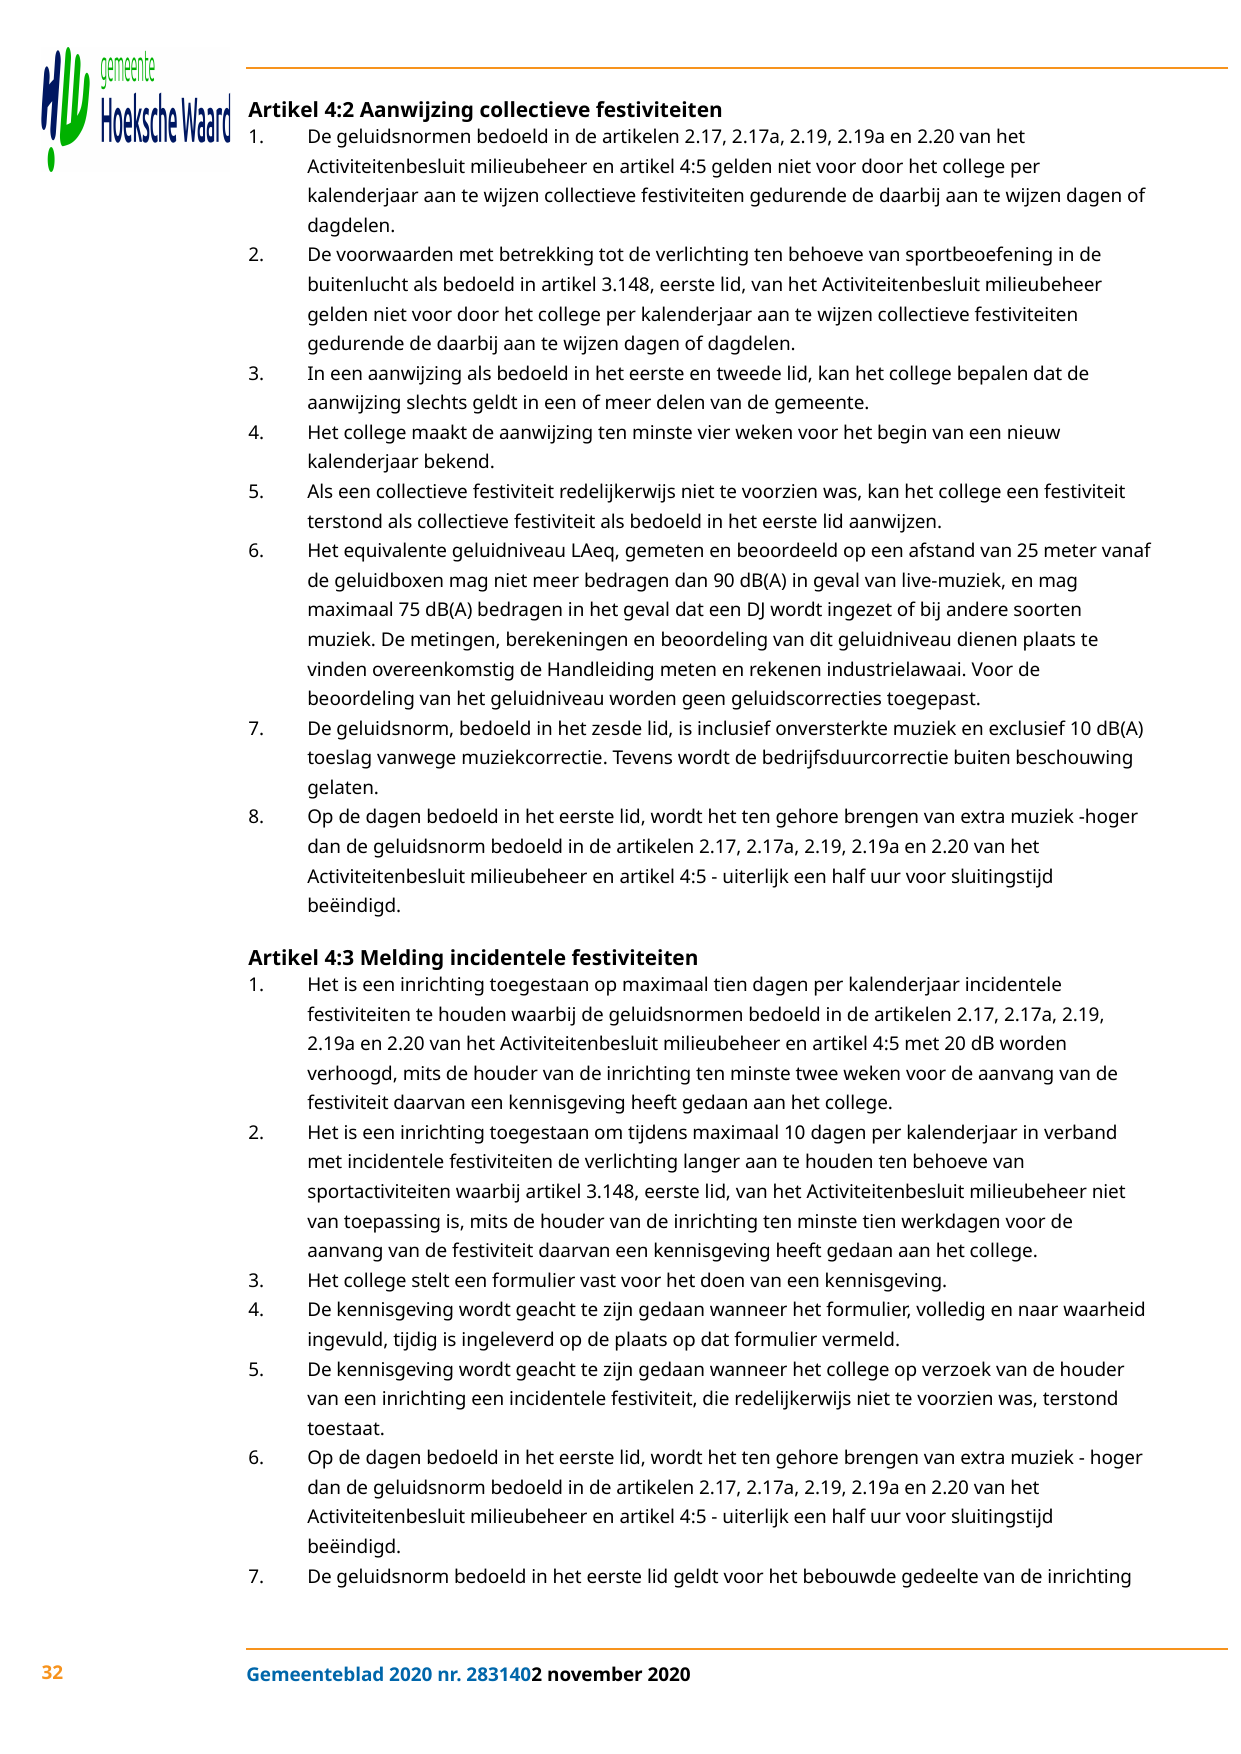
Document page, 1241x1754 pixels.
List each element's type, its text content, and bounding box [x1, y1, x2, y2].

text Artikel 4:2 Aanwijzing collectieve festiviteiten [248, 95, 1152, 123]
list Het college maakt de aanwijzing ten minste vier weken voor het begin van een nieuw kalenderjaar bekend. [248, 419, 1152, 474]
list De geluidsnormen bedoeld in de artikelen 2.17, 2.17a, 2.19, 2.19a en 2.20 van het Activiteitenbesluit milieubeheer en artikel 4:5 gelden niet voor door het college per kalenderjaar aan te wijzen collectieve festiviteiten gedurende de daarbij aan te wijzen dagen of dagdelen. [248, 123, 1152, 238]
list De kennisgeving wordt geacht te zijn gedaan wanneer het college op verzoek van de houder van een inrichting een incidentele festiviteit, die redelijkerwijs niet te voorzien was, terstond toestaat. [248, 1356, 1152, 1441]
text Artikel 4:3 Melding incidentele festiviteiten [248, 943, 1152, 971]
list Op de dagen bedoeld in het eerste lid, wordt het ten gehore brengen van extra muziek - hoger dan de geluidsnorm bedoeld in de artikelen 2.17, 2.17a, 2.19, 2.19a en 2.20 van het Activiteitenbesluit milieubeheer en artikel 4:5 - uiterlijk een half uur voor sluitingstijd beëindigd. [248, 1444, 1152, 1559]
list Het is een inrichting toegestaan om tijdens maximaal 10 dagen per kalenderjaar in verband met incidentele festiviteiten de verlichting langer aan te houden ten behoeve van sportactiviteiten waarbij artikel 3.148, eerste lid, van het Activiteitenbesluit milieubeheer niet van toepassing is, mits de houder van de inrichting ten minste tien werkdagen voor de aanvang van de festiviteit daarvan een kennisgeving heeft gedaan aan het college. [248, 1119, 1152, 1263]
list De geluidsnorm, bedoeld in het zesde lid, is inclusief onversterkte muziek en exclusief 10 dB(A) toeslag vanwege muziekcorrectie. Tevens wordt de bedrijfsduurcorrectie buiten beschouwing gelaten. [248, 715, 1152, 800]
list De kennisgeving wordt geacht te zijn gedaan wanneer het formulier, volledig en naar waarheid ingevuld, tijdig is ingeleverd op de plaats op dat formulier vermeld. [248, 1297, 1152, 1352]
list In een aanwijzing als bedoeld in het eerste en tweede lid, kan het college bepalen dat de aanwijzing slechts geldt in een of meer delen van de gemeente. [248, 360, 1152, 415]
list Het equivalente geluidniveau LAeq, gemeten en beoordeeld op een afstand van 25 meter vanaf de geluidboxen mag niet meer bedragen dan 90 dB(A) in geval van live-muziek, en mag maximaal 75 dB(A) bedragen in het geval dat een DJ wordt ingezet of bij andere soorten muziek. De metingen, berekeningen en beoordeling van dit geluidniveau dienen plaats te vinden overeenkomstig de Handleiding meten en rekenen industrielawaai. Voor de beoordeling van het geluidniveau worden geen geluidscorrecties toegepast. [248, 537, 1152, 711]
list De geluidsnorm bedoeld in het eerste lid geldt voor het bebouwde gedeelte van de inrichting [248, 1563, 1152, 1589]
list Als een collectieve festiviteit redelijkerwijs niet te voorzien was, kan het college een festiviteit terstond als collectieve festiviteit als bedoeld in het eerste lid aanwijzen. [248, 478, 1152, 533]
list Op de dagen bedoeld in het eerste lid, wordt het ten gehore brengen van extra muziek -hoger dan de geluidsnorm bedoeld in de artikelen 2.17, 2.17a, 2.19, 2.19a en 2.20 van het Activiteitenbesluit milieubeheer en artikel 4:5 - uiterlijk een half uur voor sluitingstijd beëindigd. [248, 804, 1152, 918]
list Het college stelt een formulier vast voor het doen van een kennisgeving. [248, 1267, 1152, 1293]
list Het is een inrichting toegestaan op maximaal tien dagen per kalenderjaar incidentele festiviteiten te houden waarbij de geluidsnormen bedoeld in de artikelen 2.17, 2.17a, 2.19, 2.19a en 2.20 van het Activiteitenbesluit milieubeheer en artikel 4:5 met 20 dB worden verhoogd, mits de houder van de inrichting ten minste twee weken voor de aanvang van de festiviteit daarvan een kennisgeving heeft gedaan aan het college. [248, 971, 1152, 1115]
picture [41, 47, 231, 172]
list De voorwaarden met betrekking tot de verlichting ten behoeve van sportbeoefening in de buitenlucht als bedoeld in artikel 3.148, eerste lid, van het Activiteitenbesluit milieubeheer gelden niet voor door het college per kalenderjaar aan te wijzen collectieve festiviteiten gedurende de daarbij aan te wijzen dagen of dagdelen. [248, 242, 1152, 356]
